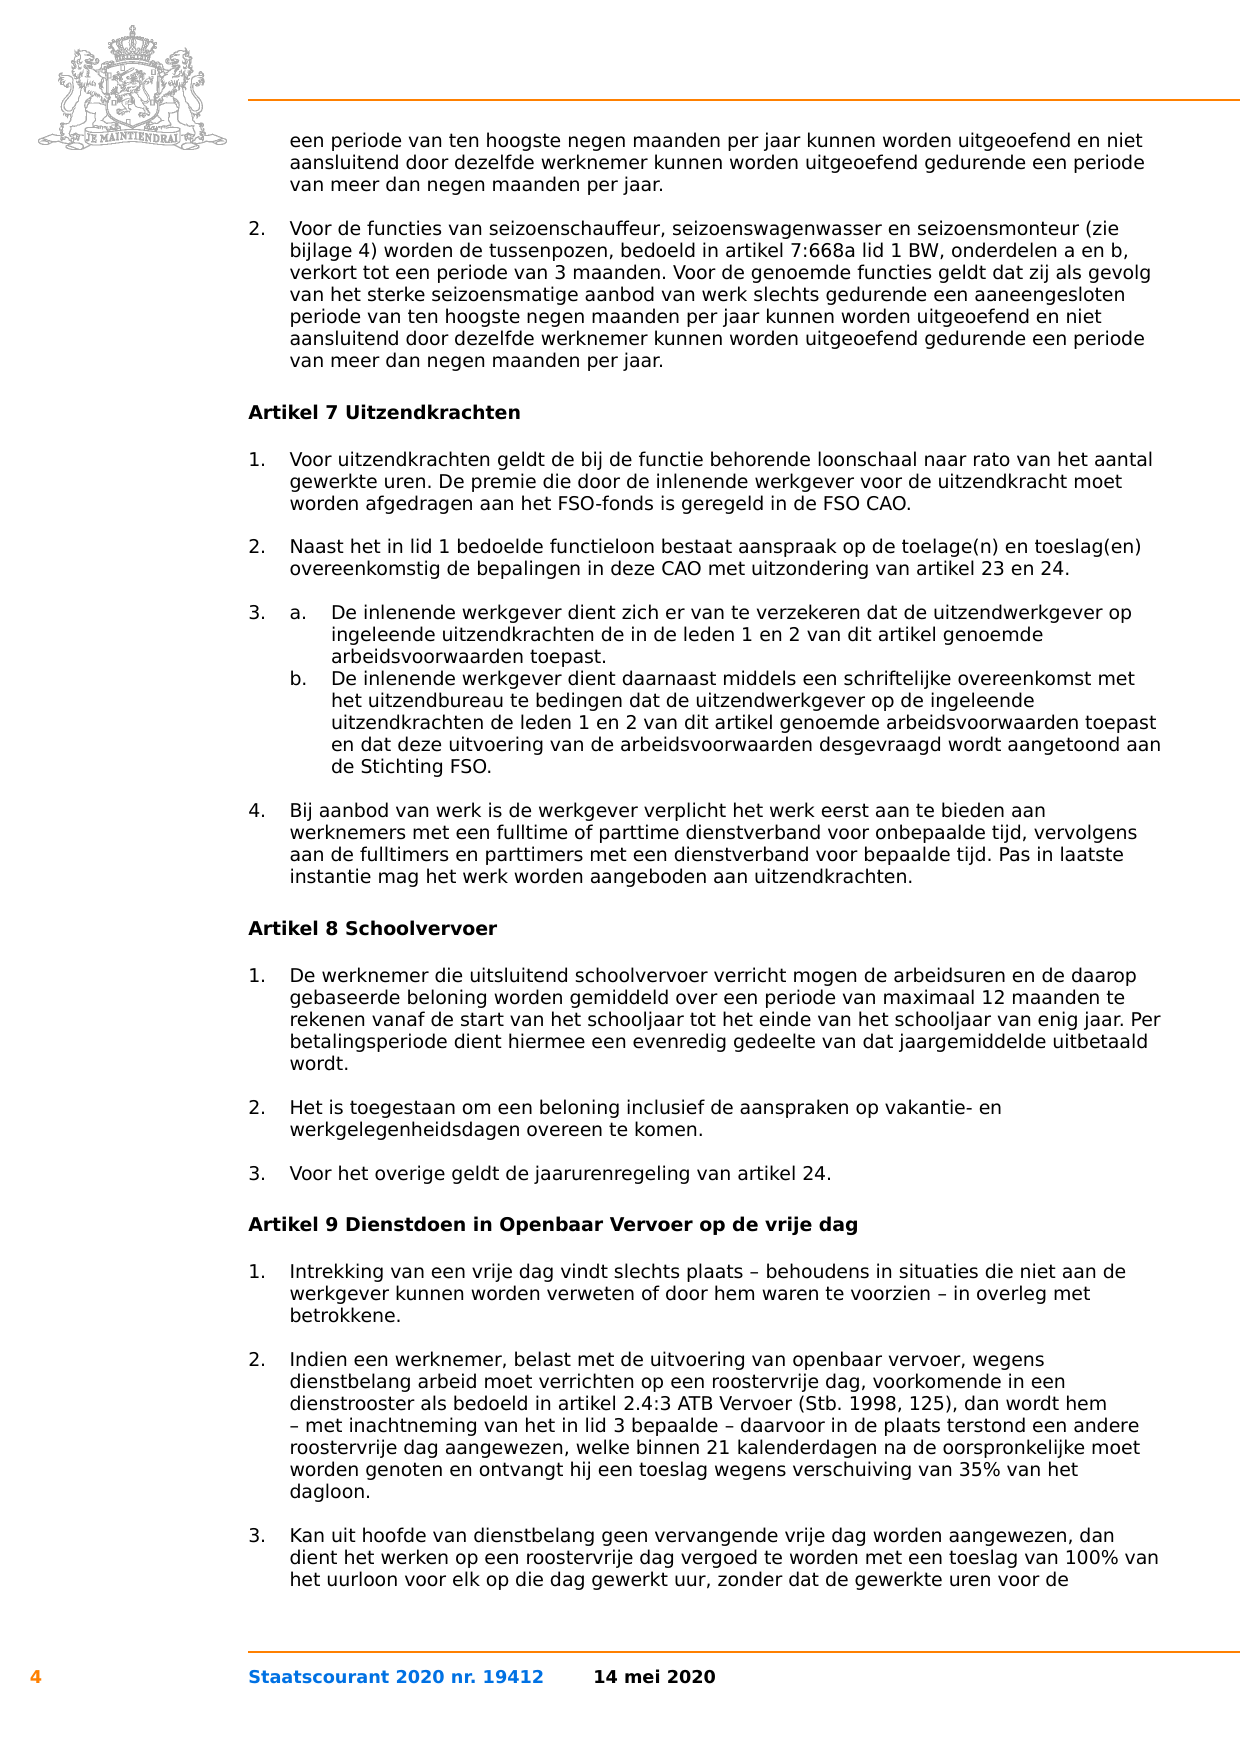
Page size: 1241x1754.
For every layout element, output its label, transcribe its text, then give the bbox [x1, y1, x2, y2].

subtitle Artikel 7 Uitzendkrachten [248, 402, 1163, 423]
text 2. Naast het in lid 1 bedoelde functieloon bestaat aanspraak op de toelage(n) en toeslag(en) overeenkomstig de bepalingen in deze CAO met uitzondering van artikel 23 en 24. [248, 536, 1163, 580]
subtitle Artikel 8 Schoolvervoer [248, 918, 1163, 940]
text b. De inlenende werkgever dient daarnaast middels een schriftelijke overeenkomst met het uitzendbureau te bedingen dat de uitzendwerkgever op de ingeleende uitzendkrachten de leden 1 en 2 van dit artikel genoemde arbeidsvoorwaarden toepast en dat deze uitvoering van de arbeidsvoorwaarden desgevraagd wordt aangetoond aan de Stichting FSO. [289, 668, 1163, 778]
text 2. Voor de functies van seizoenschauffeur, seizoenswagenwasser en seizoensmonteur (zie bijlage 4) worden de tussenpozen, bedoeld in artikel 7:668a lid 1 BW, onderdelen a en b, verkort tot een periode van 3 maanden. Voor de genoemde functies geldt dat zij als gevolg van het sterke seizoensmatige aanbod van werk slechts gedurende een aaneengesloten periode van ten hoogste negen maanden per jaar kunnen worden uitgeoefend en niet aansluitend door dezelfde werknemer kunnen worden uitgeoefend gedurende een periode van meer dan negen maanden per jaar. [248, 218, 1163, 372]
text 4. Bij aanbod van werk is de werkgever verplicht het werk eerst aan te bieden aan werknemers met een fulltime of parttime dienstverband voor onbepaalde tijd, vervolgens aan de fulltimers en parttimers met een dienstverband voor bepaalde tijd. Pas in laatste instantie mag het werk worden aangeboden aan uitzendkrachten. [248, 800, 1163, 888]
text 3. Voor het overige geldt de jaarurenregeling van artikel 24. [248, 1162, 1163, 1184]
text 3. a. De inlenende werkgever dient zich er van te verzekeren dat de uitzendwerkgever op ingeleende uitzendkrachten de in de leden 1 en 2 van dit artikel genoemde arbeidsvoorwaarden toepast. [248, 602, 1163, 668]
text 1. Voor uitzendkrachten geldt de bij de functie behorende loonschaal naar rato van het aantal gewerkte uren. De premie die door de inlenende werkgever voor de uitzendkracht moet worden afgedragen aan het FSO-fonds is geregeld in de FSO CAO. [248, 448, 1163, 514]
text 3. Kan uit hoofde van dienstbelang geen vervangende vrije dag worden aangewezen, dan dient het werken op een roostervrije dag vergoed te worden met een toeslag van 100% van het uurloon voor elk op die dag gewerkt uur, zonder dat de gewerkte uren voor de [248, 1525, 1163, 1591]
text 1. De werknemer die uitsluitend schoolvervoer verricht mogen de arbeidsuren en de daarop gebaseerde beloning worden gemiddeld over een periode van maximaal 12 maanden te rekenen vanaf de start van het schooljaar tot het einde van het schooljaar van enig jaar. Per betalingsperiode dient hiermee een evenredig gedeelte van dat jaargemiddelde uitbetaald wordt. [248, 965, 1163, 1075]
subtitle Artikel 9 Dienstdoen in Openbaar Vervoer op de vrije dag [248, 1214, 1163, 1236]
text 1. Intrekking van een vrije dag vindt slechts plaats – behoudens in situaties die niet aan de werkgever kunnen worden verweten of door hem waren te voorzien – in overleg met betrokkene. [248, 1261, 1163, 1327]
picture [38, 25, 227, 150]
text een periode van ten hoogste negen maanden per jaar kunnen worden uitgeoefend en niet aansluitend door dezelfde werknemer kunnen worden uitgeoefend gedurende een periode van meer dan negen maanden per jaar. [248, 130, 1163, 196]
text 2. Het is toegestaan om een beloning inclusief de aanspraken op vakantie- en werkgelegenheidsdagen overeen te komen. [248, 1097, 1163, 1141]
text 2. Indien een werknemer, belast met de uitvoering van openbaar vervoer, wegens dienstbelang arbeid moet verrichten op een roostervrije dag, voorkomende in een dienstrooster als bedoeld in artikel 2.4:3 ATB Vervoer (Stb. 1998, 125), dan wordt hem – met inachtneming van het in lid 3 bepaalde – daarvoor in de plaats terstond een andere roostervrije dag aangewezen, welke binnen 21 kalenderdagen na de oorspronkelijke moet worden genoten en ontvangt hij een toeslag wegens verschuiving van 35% van het dagloon. [248, 1349, 1163, 1503]
